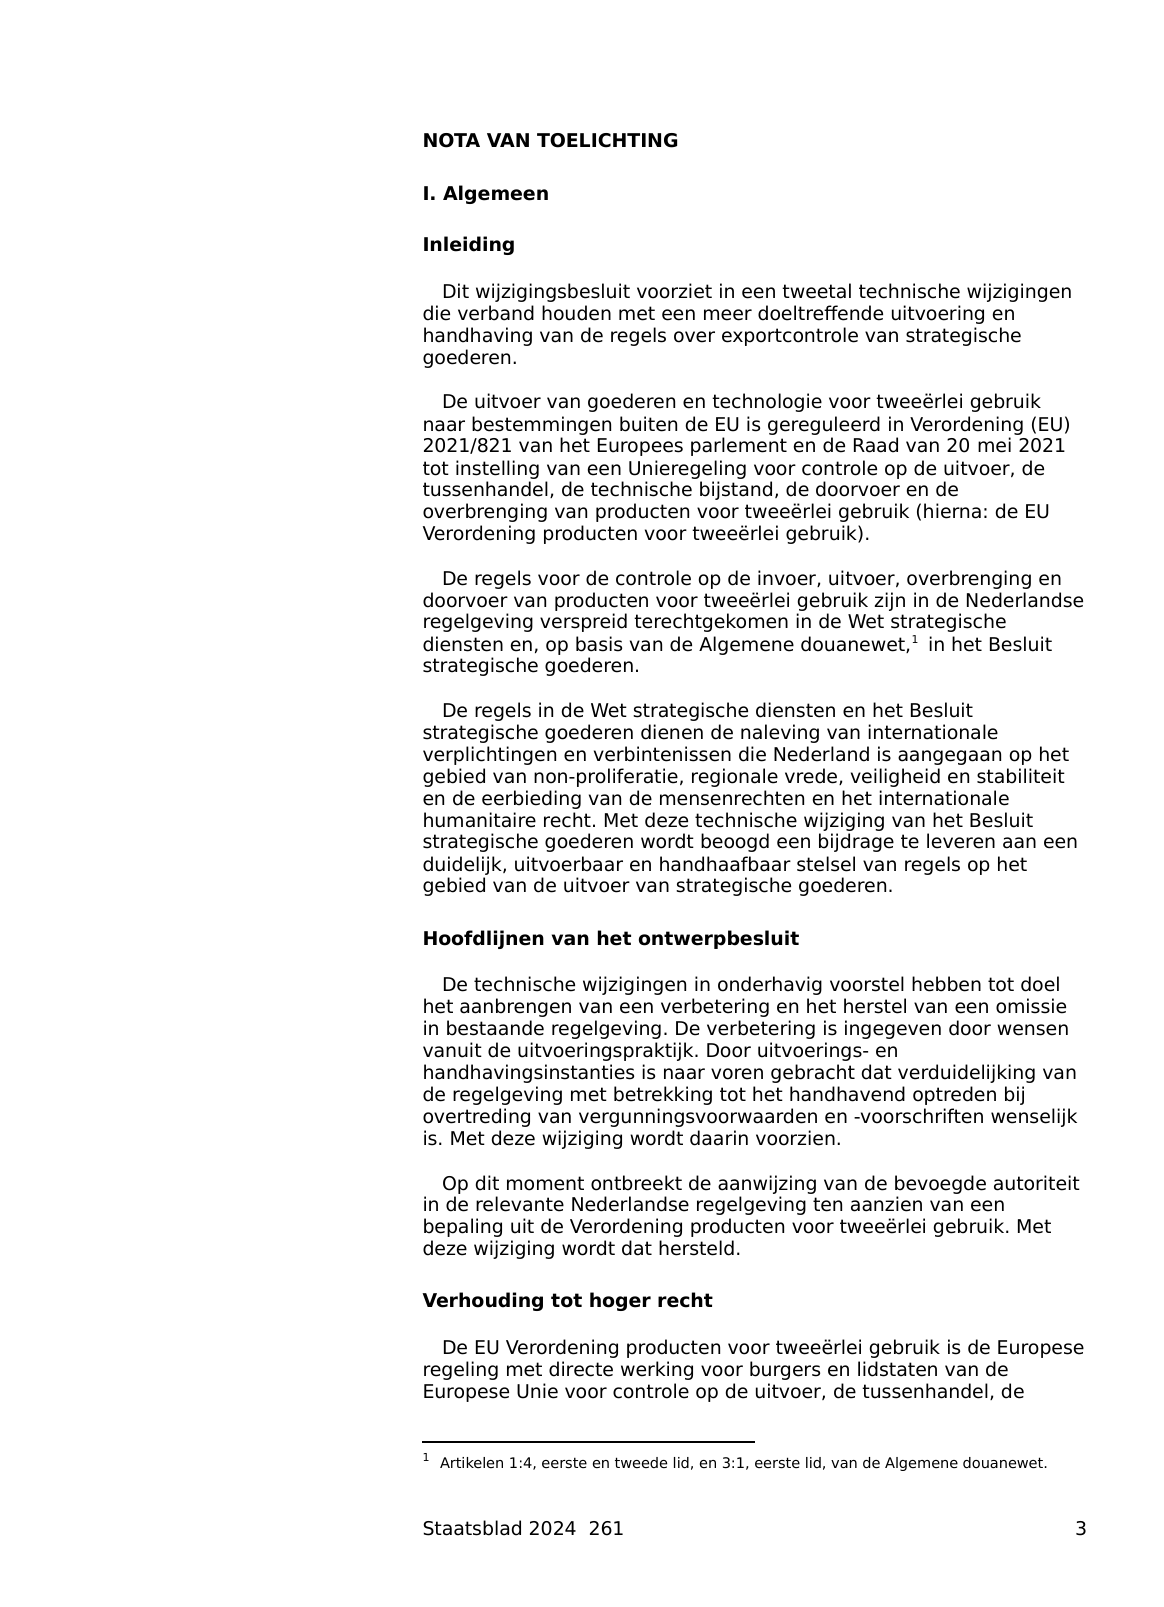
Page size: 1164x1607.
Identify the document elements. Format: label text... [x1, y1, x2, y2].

subtitle Inleiding [422, 234, 1087, 256]
text De regels voor de controle op de invoer, uitvoer, overbrenging en doorvoer van producten voor tweeërlei gebruik zijn in de Nederlandse regelgeving verspreid terechtgekomen in de Wet strategische diensten en, op basis van de Algemene douanewet, in het Besluit strategische goederen. [422, 567, 1087, 677]
text De uitvoer van goederen en technologie voor tweeërlei gebruik naar bestemmingen buiten de EU is gereguleerd in Verordening (EU) 2021/821 van het Europees parlement en de Raad van 20 mei 2021 tot instelling van een Unieregeling voor controle op de uitvoer, de tussenhandel, de technische bijstand, de doorvoer en de overbrenging van producten voor tweeërlei gebruik (hierna: de EU Verordening producten voor tweeërlei gebruik). [422, 391, 1087, 545]
subtitle NOTA VAN TOELICHTING [422, 130, 1087, 152]
text Artikelen 1:4, eerste en tweede lid, en 3:1, eerste lid, van de Algemene douanewet. [422, 1451, 1087, 1473]
text Op dit moment ontbreekt de aanwijzing van de bevoegde autoriteit in de relevante Nederlandse regelgeving ten aanzien van een bepaling uit de Verordening producten voor tweeërlei gebruik. Met deze wijziging wordt dat hersteld. [422, 1172, 1087, 1260]
text De technische wijzigingen in onderhavig voorstel hebben tot doel het aanbrengen van een verbetering en het herstel van een omissie in bestaande regelgeving. De verbetering is ingegeven door wensen vanuit de uitvoeringspraktijk. Door uitvoerings- en handhavingsinstanties is naar voren gebracht dat verduidelijking van de regelgeving met betrekking tot het handhavend optreden bij overtreding van vergunningsvoorwaarden en -voorschriften wenselijk is. Met deze wijziging wordt daarin voorzien. [422, 974, 1087, 1150]
subtitle Verhouding tot hoger recht [422, 1290, 1087, 1312]
text De EU Verordening producten voor tweeërlei gebruik is de Europese regeling met directe werking voor burgers en lidstaten van de Europese Unie voor controle op de uitvoer, de tussenhandel, de [422, 1337, 1087, 1403]
subtitle I. Algemeen [422, 182, 1087, 204]
subtitle Hoofdlijnen van het ontwerpbesluit [422, 927, 1087, 949]
text De regels in de Wet strategische diensten en het Besluit strategische goederen dienen de naleving van internationale verplichtingen en verbintenissen die Nederland is aangegaan op het gebied van non-proliferatie, regionale vrede, veiligheid en stabiliteit en de eerbieding van de mensenrechten en het internationale humanitaire recht. Met deze technische wijziging van het Besluit strategische goederen wordt beoogd een bijdrage te leveren aan een duidelijk, uitvoerbaar en handhaafbaar stelsel van regels op het gebied van de uitvoer van strategische goederen. [422, 699, 1087, 897]
text Dit wijzigingsbesluit voorziet in een tweetal technische wijzigingen die verband houden met een meer doeltreffende uitvoering en handhaving van de regels over exportcontrole van strategische goederen. [422, 281, 1087, 369]
